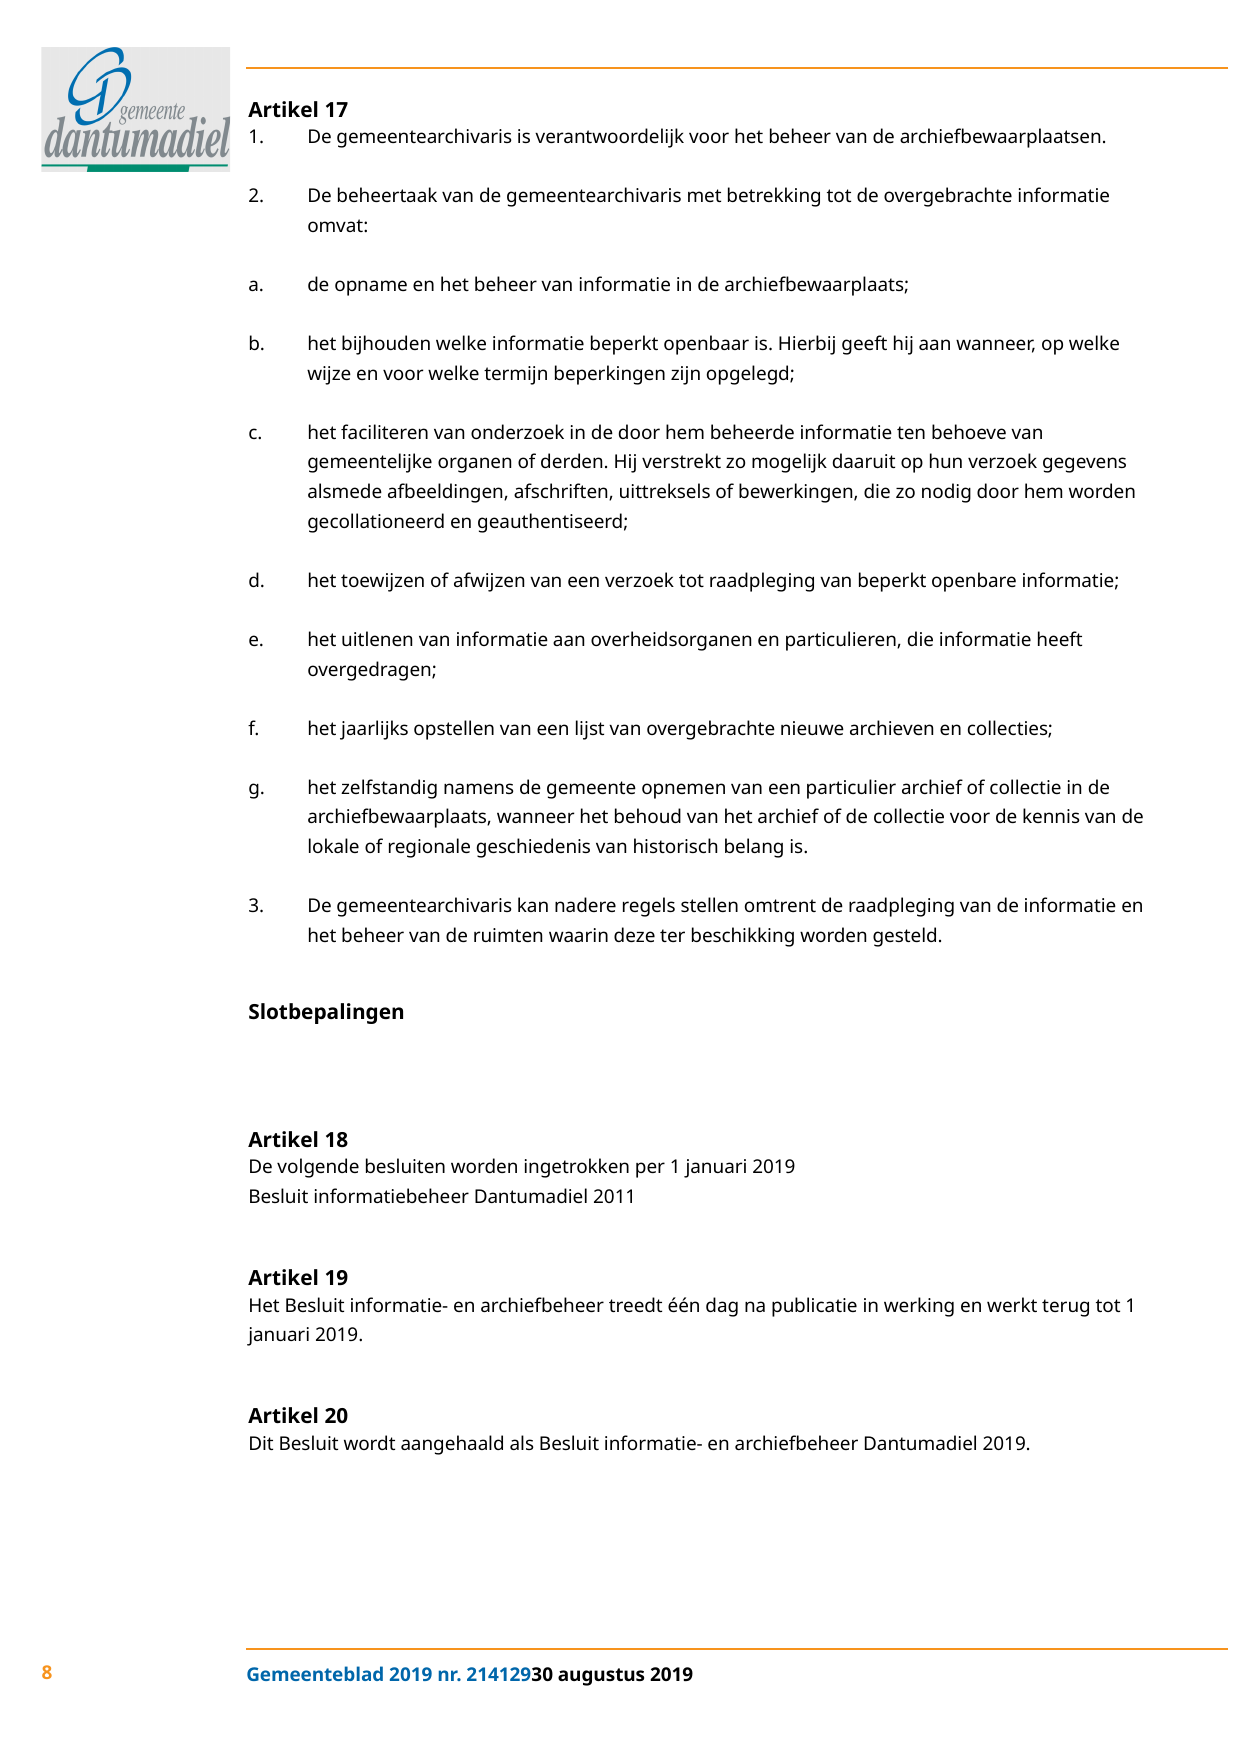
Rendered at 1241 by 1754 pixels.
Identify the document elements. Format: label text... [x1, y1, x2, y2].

text Artikel 18 [248, 1125, 1152, 1154]
text Artikel 20 [248, 1401, 1152, 1430]
picture [41, 47, 231, 172]
text Artikel 17 [248, 95, 1152, 123]
text De volgende besluiten worden ingetrokken per 1 januari 2019 [248, 1154, 1152, 1179]
text Besluit informatiebeheer Dantumadiel 2011 [248, 1183, 1152, 1209]
list het toewijzen of afwijzen van een verzoek tot raadpleging van beperkt openbare informatie; [248, 567, 1152, 593]
text Slotbepalingen [248, 997, 1152, 1026]
list het faciliteren van onderzoek in de door hem beheerde informatie ten behoeve van gemeentelijke organen of derden. Hij verstrekt zo mogelijk daaruit op hun verzoek gegevens alsmede afbeeldingen, afschriften, uittreksels of bewerkingen, die zo nodig door hem worden gecollationeerd en geauthentiseerd; [248, 419, 1152, 533]
list het jaarlijks opstellen van een lijst van overgebrachte nieuwe archieven en collecties; [248, 715, 1152, 741]
list het uitlenen van informatie aan overheidsorganen en particulieren, die informatie heeft overgedragen; [248, 626, 1152, 681]
text Dit Besluit wordt aangehaald als Besluit informatie- en archiefbeheer Dantumadiel 2019. [248, 1430, 1152, 1456]
list de opname en het beheer van informatie in de archiefbewaarplaats; [248, 271, 1152, 297]
list het bijhouden welke informatie beperkt openbaar is. Hierbij geeft hij aan wanneer, op welke wijze en voor welke termijn beperkingen zijn opgelegd; [248, 330, 1152, 386]
list De gemeentearchivaris is verantwoordelijk voor het beheer van de archiefbewaarplaatsen. [248, 123, 1152, 149]
text Het Besluit informatie- en archiefbeheer treedt één dag na publicatie in werking en werkt terug tot 1 januari 2019. [248, 1292, 1152, 1347]
list De beheertaak van de gemeentearchivaris met betrekking tot de overgebrachte informatie omvat: [248, 182, 1152, 238]
list het zelfstandig namens de gemeente opnemen van een particulier archief of collectie in de archiefbewaarplaats, wanneer het behoud van het archief of de collectie voor de kennis van de lokale of regionale geschiedenis van historisch belang is. [248, 774, 1152, 859]
text Artikel 19 [248, 1263, 1152, 1292]
list De gemeentearchivaris kan nadere regels stellen omtrent de raadpleging van de informatie en het beheer van de ruimten waarin deze ter beschikking worden gesteld. [248, 892, 1152, 948]
